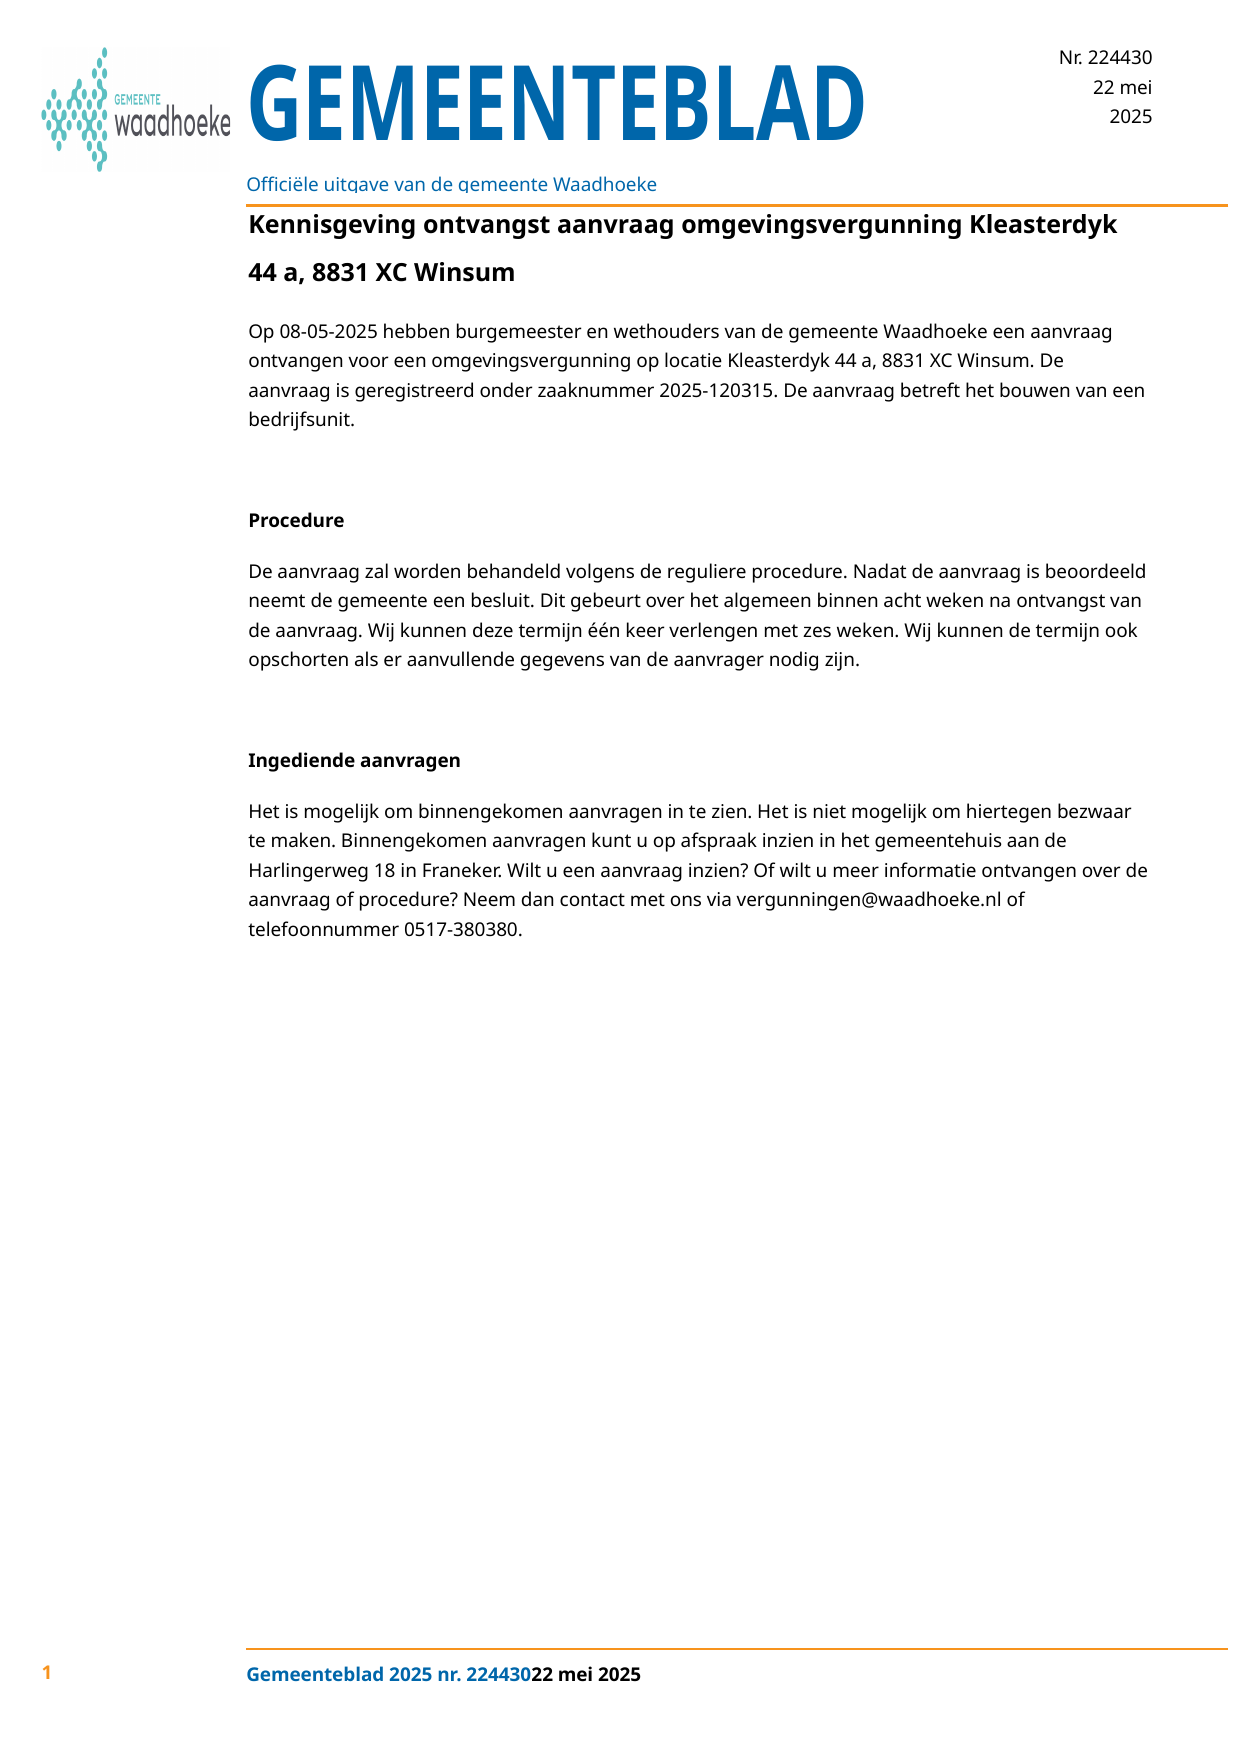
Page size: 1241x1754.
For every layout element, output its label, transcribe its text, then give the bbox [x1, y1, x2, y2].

text Op 08-05-2025 hebben burgemeester en wethouders van de gemeente Waadhoeke een aanvraag ontvangen voor een omgevingsvergunning op locatie Kleasterdyk 44 a, 8831 XC Winsum. De aanvraag is geregistreerd onder zaaknummer 2025-120315. De aanvraag betreft het bouwen van een bedrijfsunit. [248, 318, 1152, 432]
text Procedure [248, 507, 1152, 533]
picture [41, 47, 231, 172]
text Kennisgeving ontvangst aanvraag omgevingsvergunning Kleasterdyk 44 a, 8831 XC Winsum [248, 207, 1152, 288]
text De aanvraag zal worden behandeld volgens de reguliere procedure. Nadat de aanvraag is beoordeeld neemt de gemeente een besluit. Dit gebeurt over het algemeen binnen acht weken na ontvangst van de aanvraag. Wij kunnen deze termijn één keer verlengen met zes weken. Wij kunnen de termijn ook opschorten als er aanvullende gegevens van de aanvrager nodig zijn. [248, 558, 1152, 672]
text Het is mogelijk om binnengekomen aanvragen in te zien. Het is niet mogelijk om hiertegen bezwaar te maken. Binnengekomen aanvragen kunt u op afspraak inzien in het gemeentehuis aan de Harlingerweg 18 in Franeker. Wilt u een aanvraag inzien? Of wilt u meer informatie ontvangen over de aanvraag of procedure? Neem dan contact met ons via vergunningen@waadhoeke.nl of telefoonnummer 0517-380380. [248, 798, 1152, 942]
text Ingediende aanvragen [248, 747, 1152, 773]
